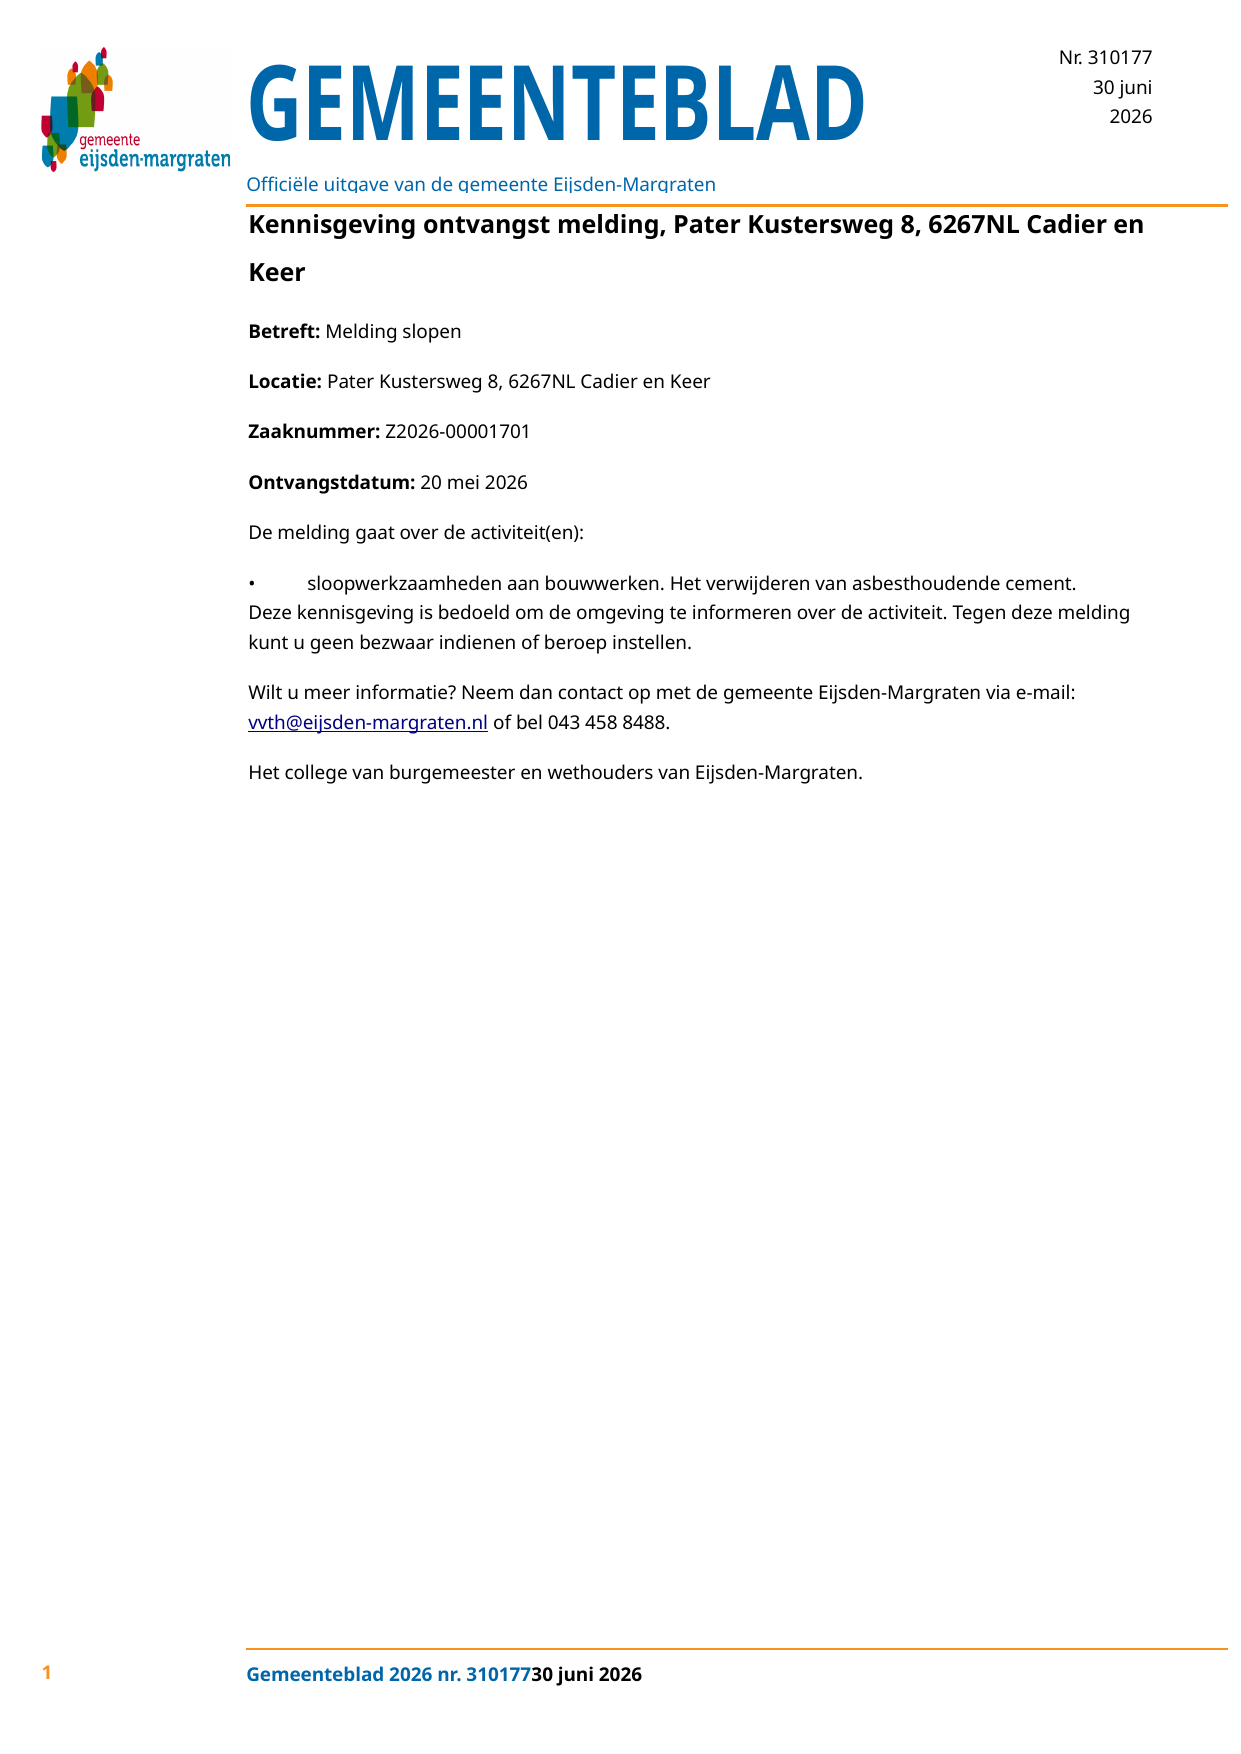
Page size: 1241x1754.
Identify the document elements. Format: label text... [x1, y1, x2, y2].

text Betreft: Melding slopen [248, 318, 1152, 344]
list sloopwerkzaamheden aan bouwwerken. Het verwijderen van asbesthoudende cement. [248, 570, 1152, 596]
picture [41, 47, 231, 172]
text Deze kennisgeving is bedoeld om de omgeving te informeren over de activiteit. Tegen deze melding kunt u geen bezwaar indienen of beroep instellen. [248, 599, 1152, 655]
text Zaaknummer: Z2026-00001701 [248, 419, 1152, 444]
text Het college van burgemeester en wethouders van Eijsden-Margraten. [248, 759, 1152, 785]
text Kennisgeving ontvangst melding, Pater Kustersweg 8, 6267NL Cadier en Keer [248, 207, 1152, 288]
text Ontvangstdatum: 20 mei 2026 [248, 469, 1152, 495]
text Wilt u meer informatie? Neem dan contact op met de gemeente Eijsden-Margraten via e-mail: vvth@eijsden-margraten.nl of bel 043 458 8488. [248, 679, 1152, 735]
text De melding gaat over de activiteit(en): [248, 519, 1152, 545]
text Locatie: Pater Kustersweg 8, 6267NL Cadier en Keer [248, 368, 1152, 394]
